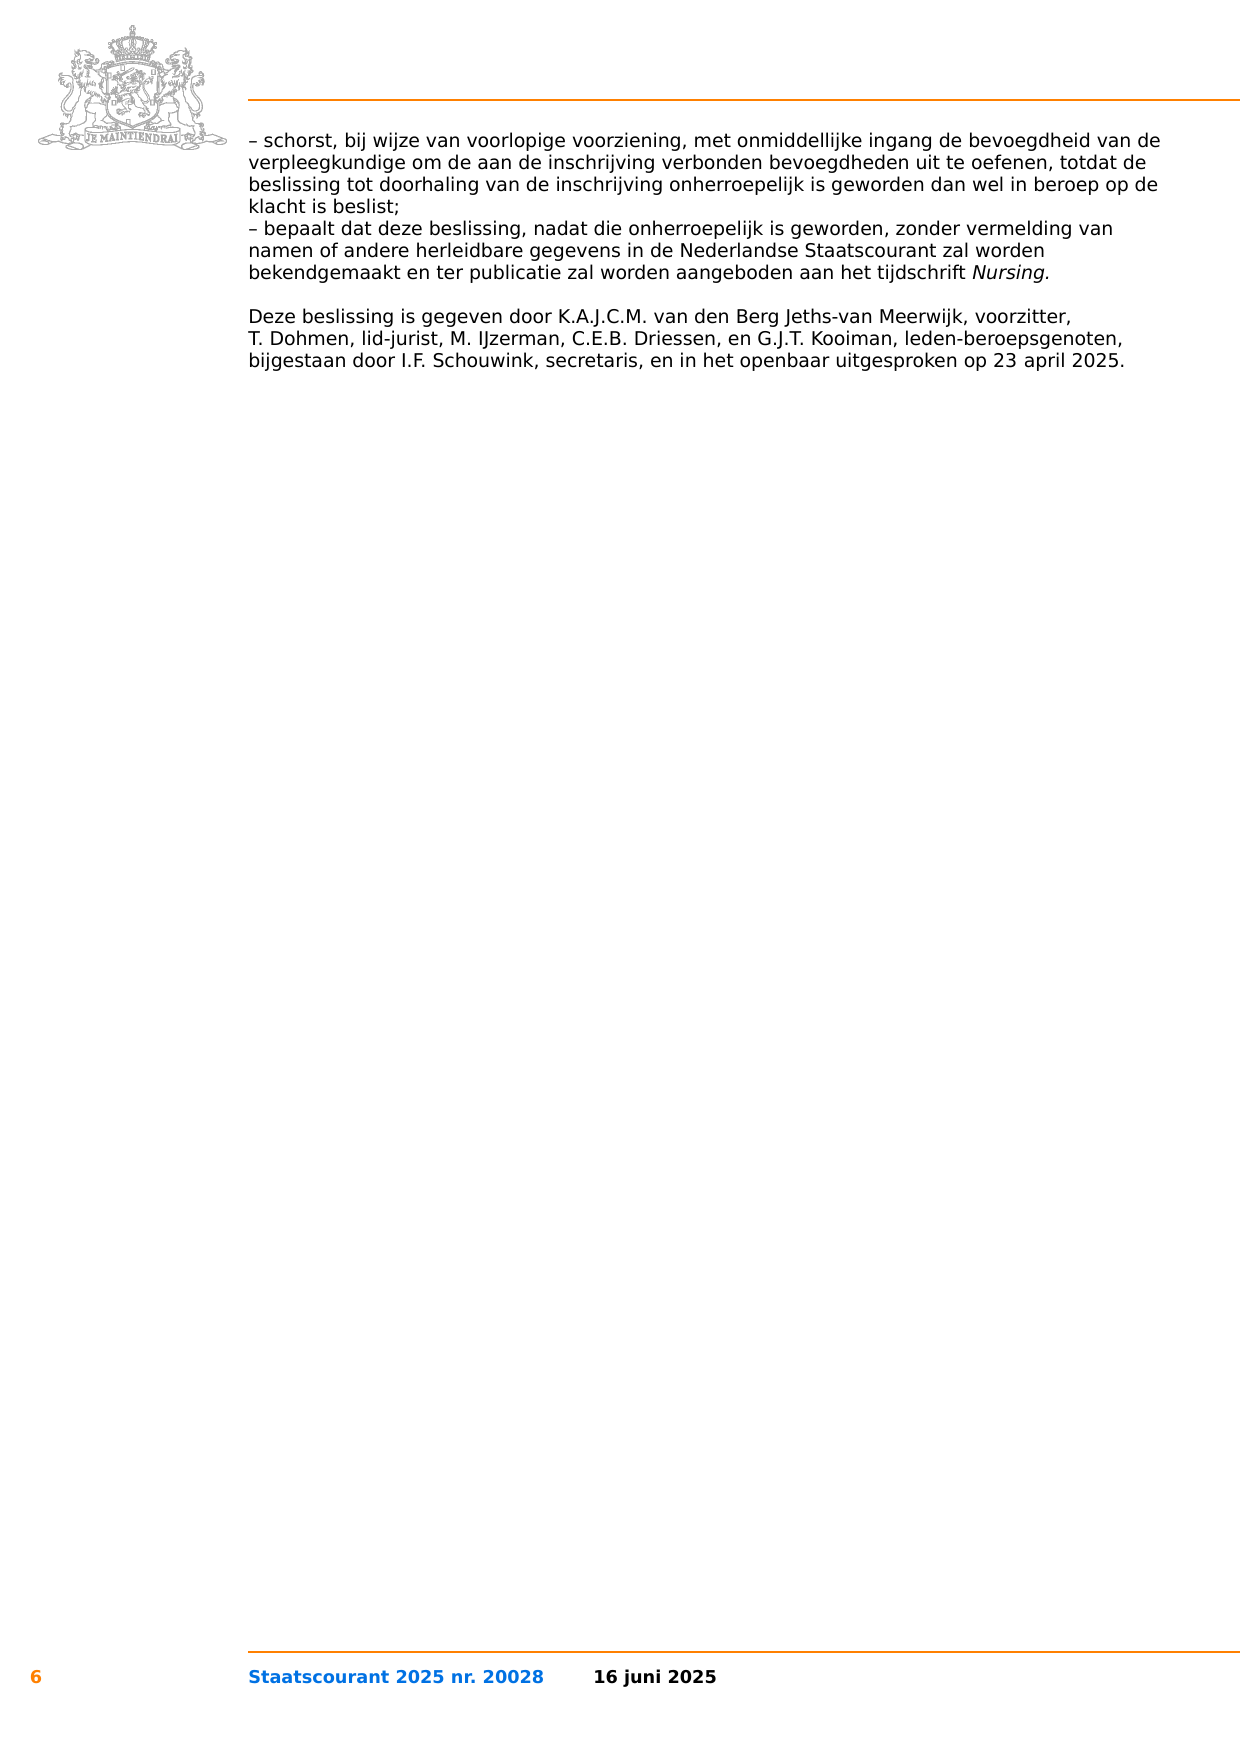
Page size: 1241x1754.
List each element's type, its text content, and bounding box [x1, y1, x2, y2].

text – bepaalt dat deze beslissing, nadat die onherroepelijk is geworden, zonder vermelding van namen of andere herleidbare gegevens in de Nederlandse Staatscourant zal worden bekendgemaakt en ter publicatie zal worden aangeboden aan het tijdschrift Nursing. [248, 218, 1163, 284]
picture [38, 25, 227, 150]
text – schorst, bij wijze van voorlopige voorziening, met onmiddellijke ingang de bevoegdheid van de verpleegkundige om de aan de inschrijving verbonden bevoegdheden uit te oefenen, totdat de beslissing tot doorhaling van de inschrijving onherroepelijk is geworden dan wel in beroep op de klacht is beslist; [248, 130, 1163, 218]
text Deze beslissing is gegeven door K.A.J.C.M. van den Berg Jeths-van Meerwijk, voorzitter, [248, 306, 1163, 328]
text T. Dohmen, lid-jurist, M. IJzerman, C.E.B. Driessen, en G.J.T. Kooiman, leden-beroepsgenoten, bijgestaan door I.F. Schouwink, secretaris, en in het openbaar uitgesproken op 23 april 2025. [248, 328, 1163, 372]
